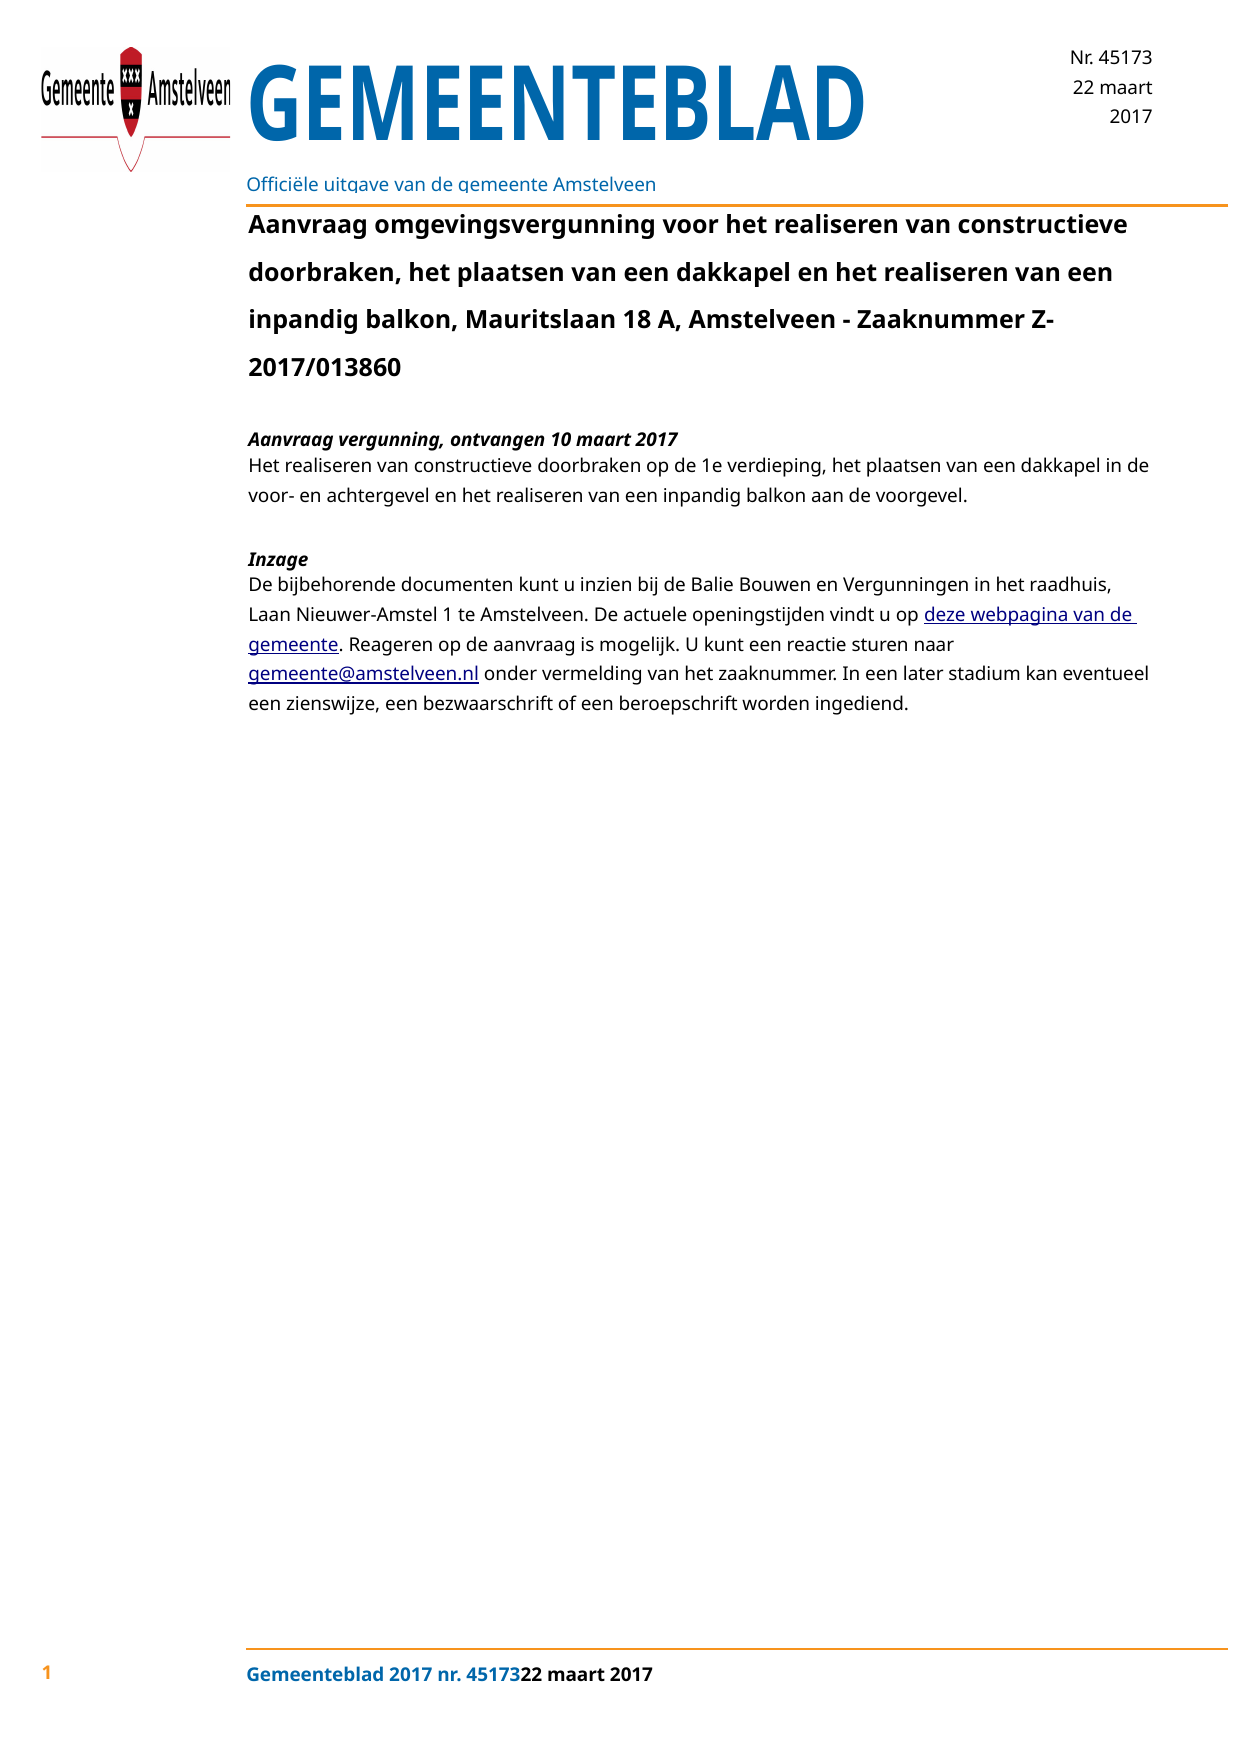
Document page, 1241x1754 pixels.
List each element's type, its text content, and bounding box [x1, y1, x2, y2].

text Aanvraag vergunning, ontvangen 10 maart 2017 [248, 427, 1152, 452]
text Aanvraag omgevingsvergunning voor het realiseren van constructieve doorbraken, het plaatsen van een dakkapel en het realiseren van een inpandig balkon, Mauritslaan 18 A, Amstelveen - Zaaknummer Z-2017/013860 [248, 207, 1152, 384]
picture [41, 47, 231, 172]
text Het realiseren van constructieve doorbraken op de 1e verdieping, het plaatsen van een dakkapel in de voor- en achtergevel en het realiseren van een inpandig balkon aan de voorgevel. [248, 452, 1152, 508]
text De bijbehorende documenten kunt u inzien bij de Balie Bouwen en Vergunningen in het raadhuis, Laan Nieuwer-Amstel 1 te Amstelveen. De actuele openingstijden vindt u op deze webpagina van de gemeente. Reageren op de aanvraag is mogelijk. U kunt een reactie sturen naar gemeente@amstelveen.nl onder vermelding van het zaaknummer. In een later stadium kan eventueel een zienswijze, een bezwaarschrift of een beroepschrift worden ingediend. [248, 572, 1152, 716]
text Inzage [248, 546, 1152, 572]
